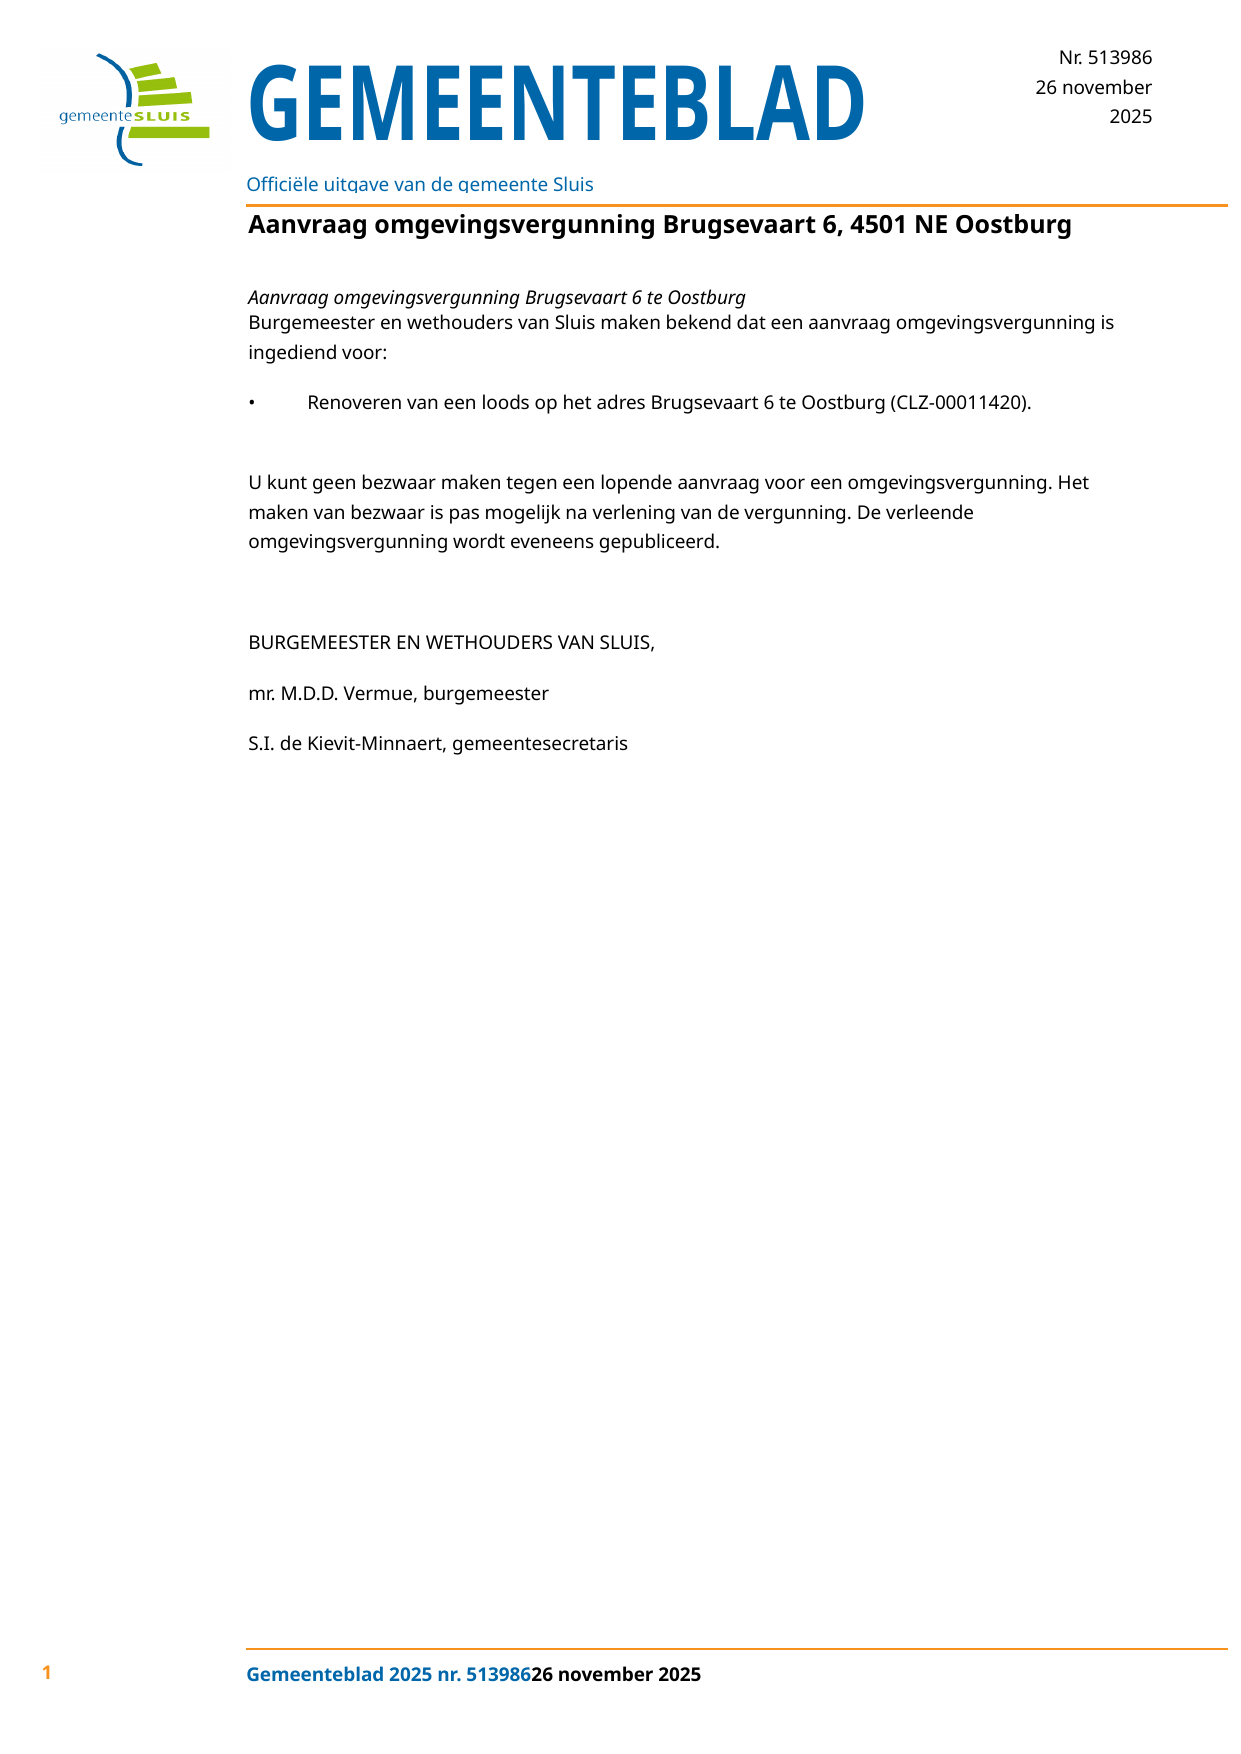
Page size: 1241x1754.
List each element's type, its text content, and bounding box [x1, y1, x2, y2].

text U kunt geen bezwaar maken tegen een lopende aanvraag voor een omgevingsvergunning. Het maken van bezwaar is pas mogelijk na verlening van de vergunning. De verleende omgevingsvergunning wordt eveneens gepubliceerd. [248, 469, 1152, 554]
text Aanvraag omgevingsvergunning Brugsevaart 6, 4501 NE Oostburg [248, 207, 1152, 241]
text mr. M.D.D. Vermue, burgemeester [248, 680, 1152, 706]
text BURGEMEESTER EN WETHOUDERS VAN SLUIS, [248, 629, 1152, 655]
text S.I. de Kievit-Minnaert, gemeentesecretaris [248, 730, 1152, 756]
list Renoveren van een loods op het adres Brugsevaart 6 te Oostburg (CLZ-00011420). [248, 389, 1152, 415]
text Burgemeester en wethouders van Sluis maken bekend dat een aanvraag omgevingsvergunning is ingediend voor: [248, 309, 1152, 365]
picture [41, 47, 231, 172]
text Aanvraag omgevingsvergunning Brugsevaart 6 te Oostburg [248, 284, 1152, 309]
